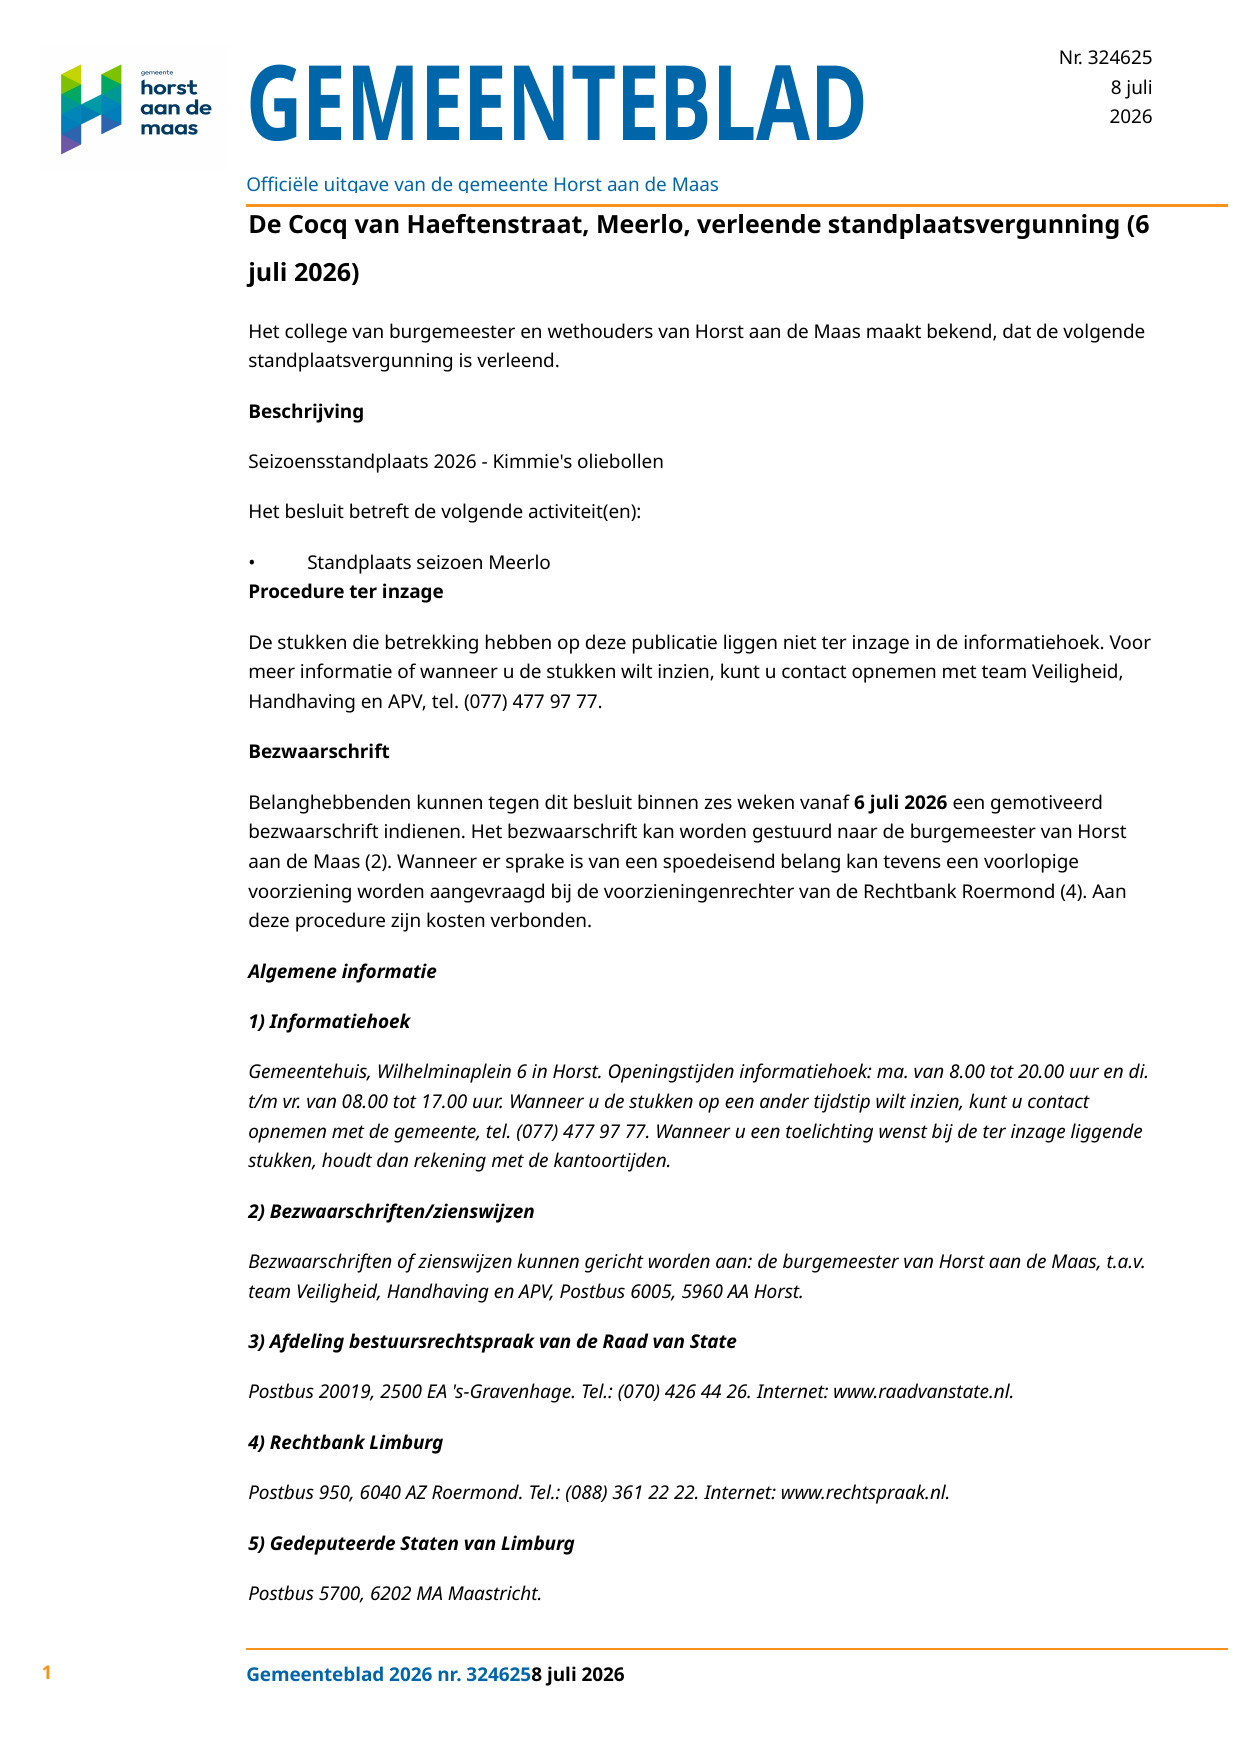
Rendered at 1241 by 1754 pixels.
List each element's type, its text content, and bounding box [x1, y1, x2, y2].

text Postbus 20019, 2500 EA 's-Gravenhage. Tel.: (070) 426 44 26. Internet: www.raadvanstate.nl. [248, 1379, 1152, 1404]
text De stukken die betrekking hebben op deze publicatie liggen niet ter inzage in de informatiehoek. Voor meer informatie of wanneer u de stukken wilt inzien, kunt u contact opnemen met team Veiligheid, Handhaving en APV, tel. (077) 477 97 77. [248, 629, 1152, 714]
text 4) Rechtbank Limburg [248, 1429, 1152, 1455]
text 5) Gedeputeerde Staten van Limburg [248, 1530, 1152, 1556]
text 3) Afdeling bestuursrechtspraak van de Raad van State [248, 1328, 1152, 1354]
text Postbus 5700, 6202 MA Maastricht. [248, 1580, 1152, 1606]
text Het besluit betreft de volgende activiteit(en): [248, 499, 1152, 524]
text Algemene informatie [248, 958, 1152, 984]
text Bezwaarschriften of zienswijzen kunnen gericht worden aan: de burgemeester van Horst aan de Maas, t.a.v. team Veiligheid, Handhaving en APV, Postbus 6005, 5960 AA Horst. [248, 1248, 1152, 1304]
text Belanghebbenden kunnen tegen dit besluit binnen zes weken vanaf 6 juli 2026 een gemotiveerd bezwaarschrift indienen. Het bezwaarschrift kan worden gestuurd naar de burgemeester van Horst aan de Maas (2). Wanneer er sprake is van een spoedeisend belang kan tevens een voorlopige voorziening worden aangevraagd bij de voorzieningenrechter van de Rechtbank Roermond (4). Aan deze procedure zijn kosten verbonden. [248, 789, 1152, 933]
picture [41, 47, 231, 172]
text Bezwaarschrift [248, 739, 1152, 764]
text Postbus 950, 6040 AZ Roermond. Tel.: (088) 361 22 22. Internet: www.rechtspraak.nl. [248, 1479, 1152, 1505]
text Procedure ter inzage [248, 579, 1152, 604]
text Het college van burgemeester en wethouders van Horst aan de Maas maakt bekend, dat de volgende standplaatsvergunning is verleend. [248, 318, 1152, 373]
text De Cocq van Haeftenstraat, Meerlo, verleende standplaatsvergunning (6 juli 2026) [248, 207, 1152, 288]
text Gemeentehuis, Wilhelminaplein 6 in Horst. Openingstijden informatiehoek: ma. van 8.00 tot 20.00 uur en di. t/m vr. van 08.00 tot 17.00 uur. Wanneer u de stukken op een ander tijdstip wilt inzien, kunt u contact opnemen met de gemeente, tel. (077) 477 97 77. Wanneer u een toelichting wenst bij de ter inzage liggende stukken, houdt dan rekening met de kantoortijden. [248, 1059, 1152, 1173]
text Seizoensstandplaats 2026 - Kimmie's oliebollen [248, 448, 1152, 474]
list Standplaats seizoen Meerlo [248, 549, 1152, 575]
text 1) Informatiehoek [248, 1008, 1152, 1034]
text Beschrijving [248, 398, 1152, 424]
text 2) Bezwaarschriften/zienswijzen [248, 1198, 1152, 1224]
